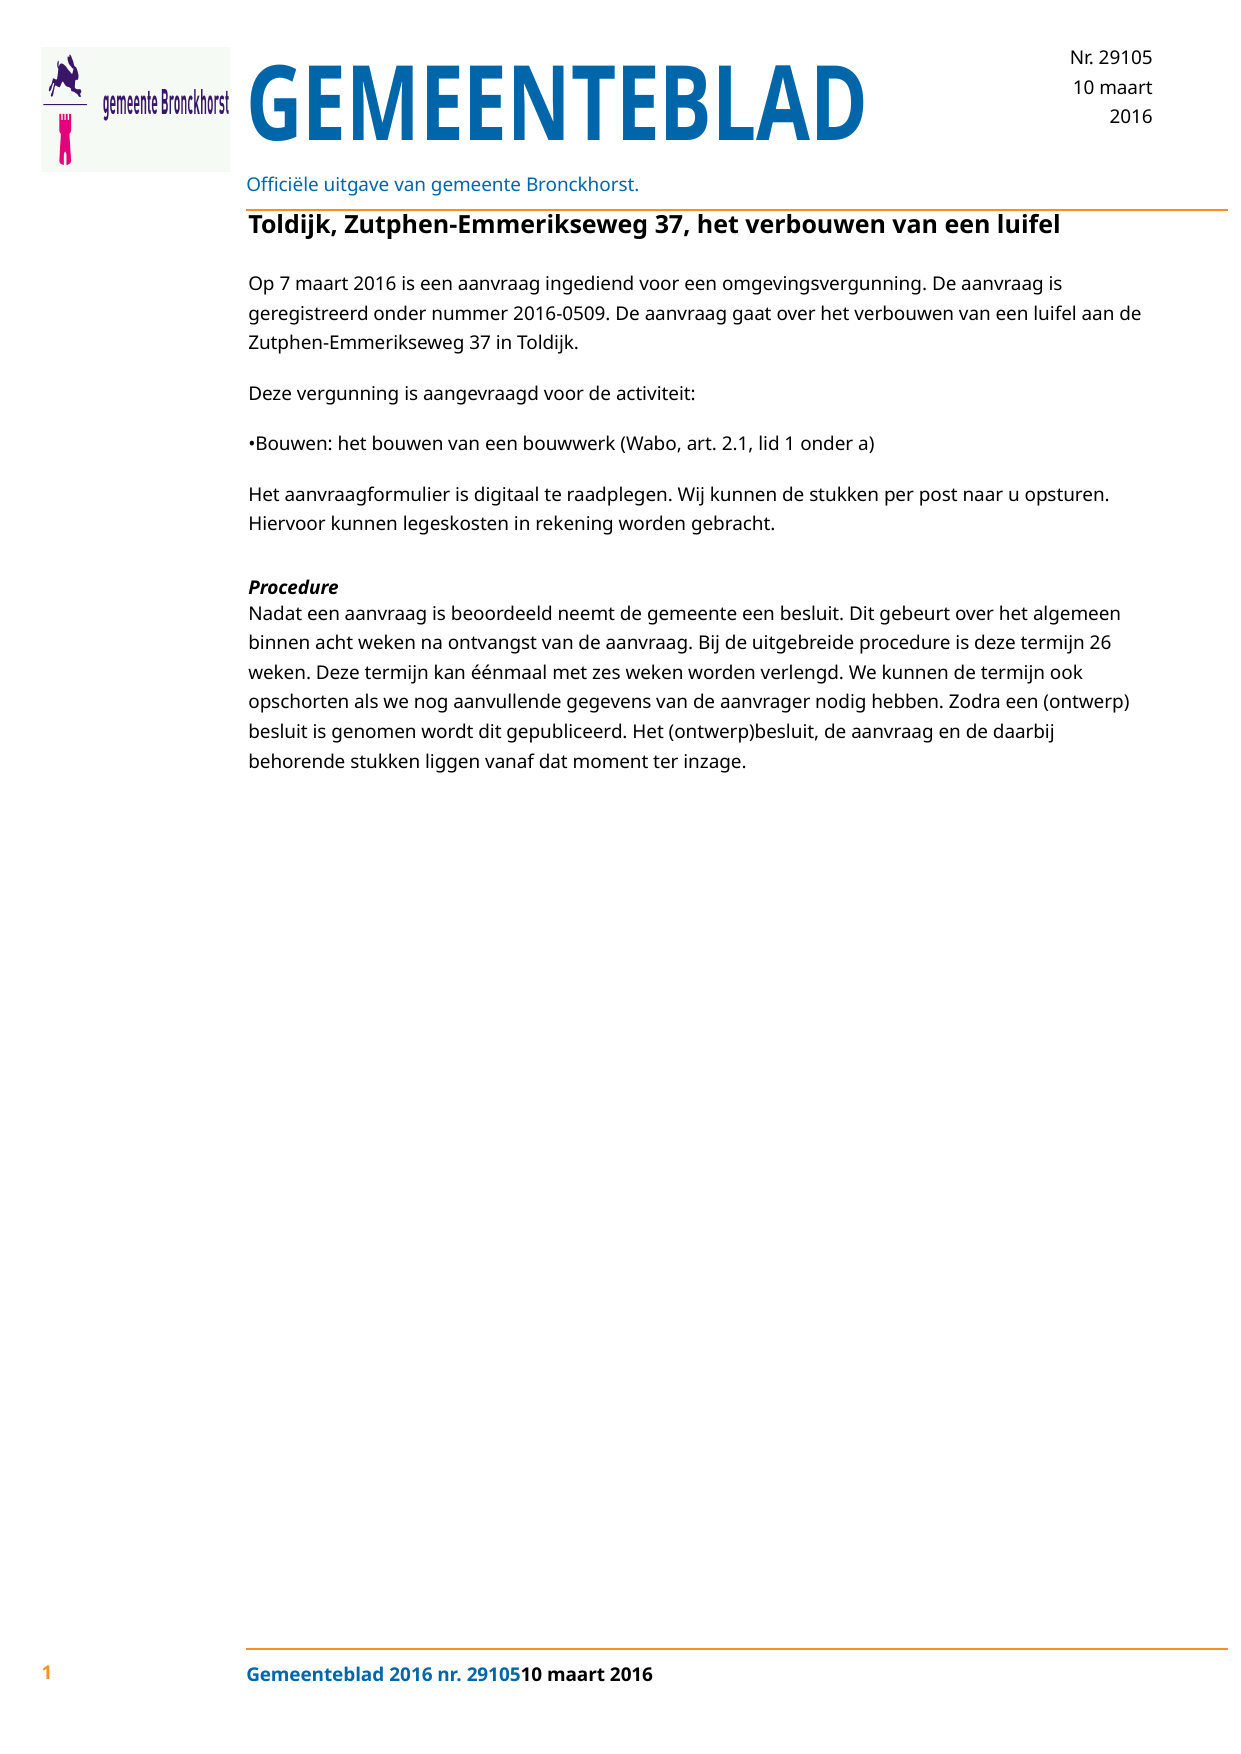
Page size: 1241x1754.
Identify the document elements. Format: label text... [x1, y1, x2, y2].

text Deze vergunning is aangevraagd voor de activiteit: [248, 380, 1152, 406]
text •Bouwen: het bouwen van een bouwwerk (Wabo, art. 2.1, lid 1 onder a) [248, 430, 1152, 456]
picture [41, 47, 231, 172]
text Het aanvraagformulier is digitaal te raadplegen. Wij kunnen de stukken per post naar u opsturen. Hiervoor kunnen legeskosten in rekening worden gebracht. [248, 481, 1152, 536]
text Nadat een aanvraag is beoordeeld neemt de gemeente een besluit. Dit gebeurt over het algemeen binnen acht weken na ontvangst van de aanvraag. Bij de uitgebreide procedure is deze termijn 26 weken. Deze termijn kan éénmaal met zes weken worden verlengd. We kunnen de termijn ook opschorten als we nog aanvullende gegevens van de aanvrager nodig hebben. Zodra een (ontwerp) besluit is genomen wordt dit gepubliceerd. Het (ontwerp)besluit, de aanvraag en de daarbij behorende stukken liggen vanaf dat moment ter inzage. [248, 600, 1152, 774]
text Toldijk, Zutphen-Emmerikseweg 37, het verbouwen van een luifel [248, 211, 1152, 241]
text Procedure [248, 574, 1152, 600]
text Op 7 maart 2016 is een aanvraag ingediend voor een omgevingsvergunning. De aanvraag is geregistreerd onder nummer 2016-0509. De aanvraag gaat over het verbouwen van een luifel aan de Zutphen-Emmerikseweg 37 in Toldijk. [248, 270, 1152, 355]
